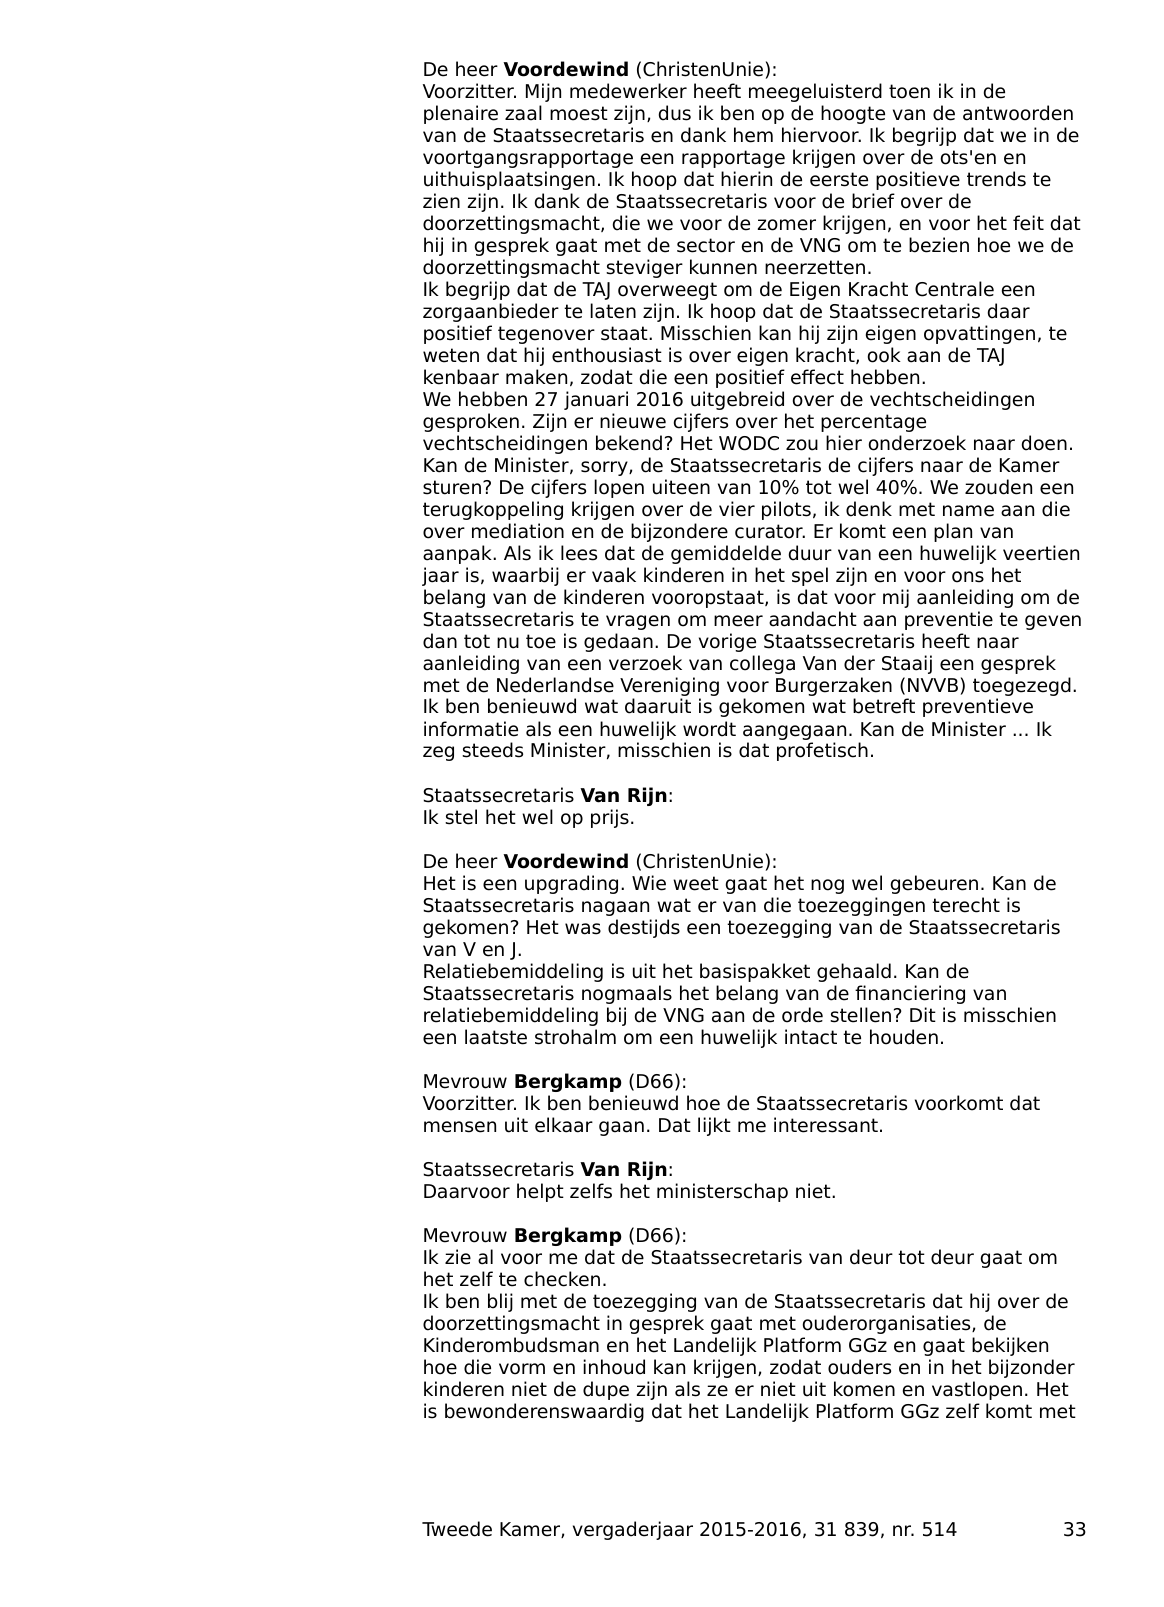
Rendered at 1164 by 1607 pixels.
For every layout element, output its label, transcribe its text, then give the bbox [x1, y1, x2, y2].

text Ik begrijp dat de TAJ overweegt om de Eigen Kracht Centrale een zorgaanbieder te laten zijn. Ik hoop dat de Staatssecretaris daar positief tegenover staat. Misschien kan hij zijn eigen opvattingen, te weten dat hij enthousiast is over eigen kracht, ook aan de TAJ kenbaar maken, zodat die een positief effect hebben. [422, 279, 1087, 389]
text Voorzitter. Mijn medewerker heeft meegeluisterd toen ik in de plenaire zaal moest zijn, dus ik ben op de hoogte van de antwoorden van de Staatssecretaris en dank hem hiervoor. Ik begrijp dat we in de voortgangsrapportage een rapportage krijgen over de ots'en en uithuisplaatsingen. Ik hoop dat hierin de eerste positieve trends te zien zijn. Ik dank de Staatssecretaris voor de brief over de doorzettingsmacht, die we voor de zomer krijgen, en voor het feit dat hij in gesprek gaat met de sector en de VNG om te bezien hoe we de doorzettingsmacht steviger kunnen neerzetten. [422, 81, 1087, 279]
text Relatiebemiddeling is uit het basispakket gehaald. Kan de Staatssecretaris nogmaals het belang van de financiering van relatiebemiddeling bij de VNG aan de orde stellen? Dit is misschien een laatste strohalm om een huwelijk intact te houden. [422, 961, 1087, 1048]
text Staatssecretaris Van Rijn: [422, 1159, 1087, 1181]
text Mevrouw Bergkamp (D66): [422, 1071, 1087, 1093]
text De heer Voordewind (ChristenUnie): [422, 851, 1087, 873]
text Ik ben blij met de toezegging van de Staatssecretaris dat hij over de doorzettingsmacht in gesprek gaat met ouderorganisaties, de Kinderombudsman en het Landelijk Platform GGz en gaat bekijken hoe die vorm en inhoud kan krijgen, zodat ouders en in het bijzonder kinderen niet de dupe zijn als ze er niet uit komen en vastlopen. Het is bewonderenswaardig dat het Landelijk Platform GGz zelf komt met [422, 1291, 1087, 1423]
text Staatssecretaris Van Rijn: [422, 784, 1087, 807]
text Het is een upgrading. Wie weet gaat het nog wel gebeuren. Kan de Staatssecretaris nagaan wat er van die toezeggingen terecht is gekomen? Het was destijds een toezegging van de Staatssecretaris van V en J. [422, 873, 1087, 961]
text Ik zie al voor me dat de Staatssecretaris van deur tot deur gaat om het zelf te checken. [422, 1247, 1087, 1291]
text Daarvoor helpt zelfs het ministerschap niet. [422, 1181, 1087, 1203]
text De heer Voordewind (ChristenUnie): [422, 59, 1087, 81]
text Mevrouw Bergkamp (D66): [422, 1225, 1087, 1247]
text Voorzitter. Ik ben benieuwd hoe de Staatssecretaris voorkomt dat mensen uit elkaar gaan. Dat lijkt me interessant. [422, 1093, 1087, 1137]
text Ik stel het wel op prijs. [422, 807, 1087, 828]
text We hebben 27 januari 2016 uitgebreid over de vechtscheidingen gesproken. Zijn er nieuwe cijfers over het percentage vechtscheidingen bekend? Het WODC zou hier onderzoek naar doen. Kan de Minister, sorry, de Staatssecretaris de cijfers naar de Kamer sturen? De cijfers lopen uiteen van 10% tot wel 40%. We zouden een terugkoppeling krijgen over de vier pilots, ik denk met name aan die over mediation en de bijzondere curator. Er komt een plan van aanpak. Als ik lees dat de gemiddelde duur van een huwelijk veertien jaar is, waarbij er vaak kinderen in het spel zijn en voor ons het belang van de kinderen vooropstaat, is dat voor mij aanleiding om de Staatssecretaris te vragen om meer aandacht aan preventie te geven dan tot nu toe is gedaan. De vorige Staatssecretaris heeft naar aanleiding van een verzoek van collega Van der Staaij een gesprek met de Nederlandse Vereniging voor Burgerzaken (NVVB) toegezegd. Ik ben benieuwd wat daaruit is gekomen wat betreft preventieve informatie als een huwelijk wordt aangegaan. Kan de Minister ... Ik zeg steeds Minister, misschien is dat profetisch. [422, 389, 1087, 762]
